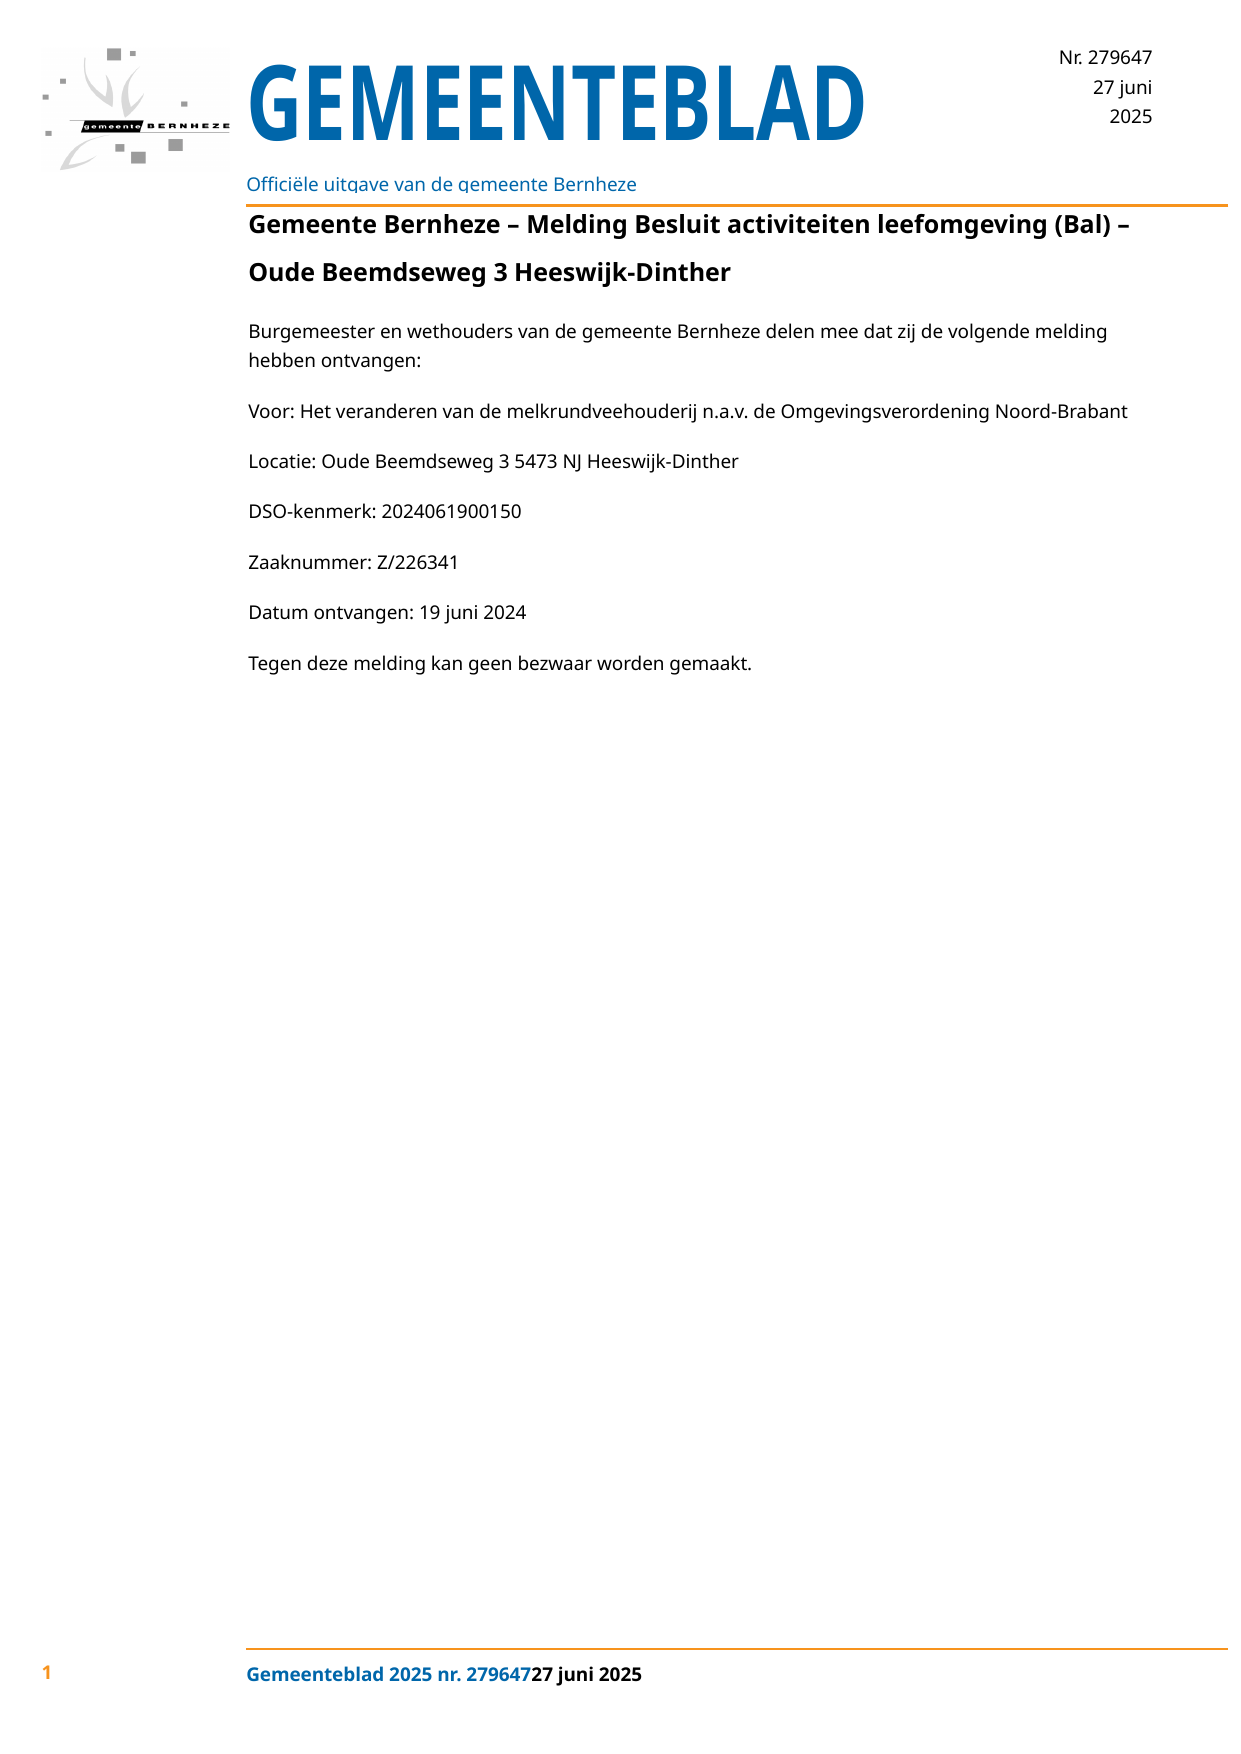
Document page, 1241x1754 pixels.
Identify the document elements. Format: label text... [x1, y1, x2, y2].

text Gemeente Bernheze – Melding Besluit activiteiten leefomgeving (Bal) – Oude Beemdseweg 3 Heeswijk-Dinther [248, 207, 1152, 288]
text Burgemeester en wethouders van de gemeente Bernheze delen mee dat zij de volgende melding hebben ontvangen: [248, 318, 1152, 373]
text Voor: Het veranderen van de melkrundveehouderij n.a.v. de Omgevingsverordening Noord-Brabant [248, 398, 1152, 424]
text Datum ontvangen: 19 juni 2024 [248, 599, 1152, 625]
text DSO-kenmerk: 2024061900150 [248, 499, 1152, 524]
picture [41, 47, 231, 172]
text Tegen deze melding kan geen bezwaar worden gemaakt. [248, 650, 1152, 676]
text Zaaknummer: Z/226341 [248, 549, 1152, 575]
text Locatie: Oude Beemdseweg 3 5473 NJ Heeswijk-Dinther [248, 448, 1152, 474]
